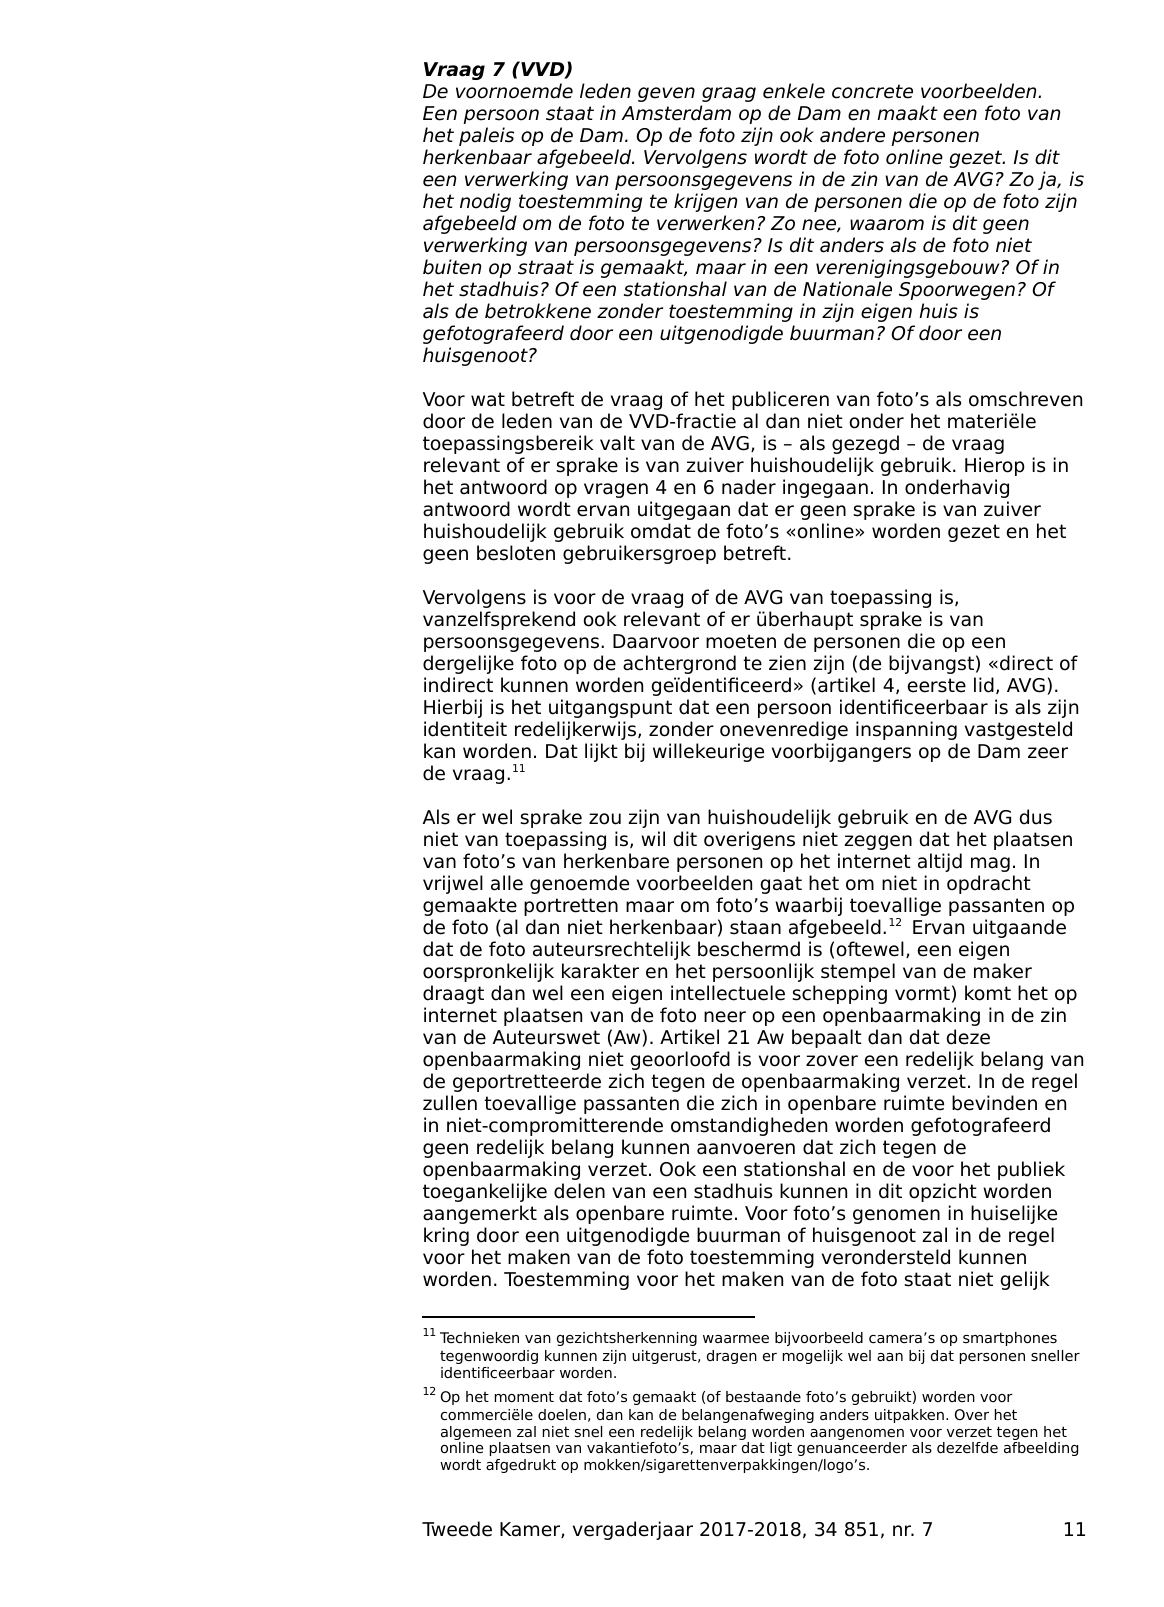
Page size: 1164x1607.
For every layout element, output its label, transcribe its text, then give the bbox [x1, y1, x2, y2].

text Als er wel sprake zou zijn van huishoudelijk gebruik en de AVG dus niet van toepassing is, wil dit overigens niet zeggen dat het plaatsen van foto’s van herkenbare personen op het internet altijd mag. In vrijwel alle genoemde voorbeelden gaat het om niet in opdracht gemaakte portretten maar om foto’s waarbij toevallige passanten op de foto (al dan niet herkenbaar) staan afgebeeld. Ervan uitgaande dat de foto auteursrechtelijk beschermd is (oftewel, een eigen oorspronkelijk karakter en het persoonlijk stempel van de maker draagt dan wel een eigen intellectuele schepping vormt) komt het op internet plaatsen van de foto neer op een openbaarmaking in de zin van de Auteurswet (Aw). Artikel 21 Aw bepaalt dan dat deze openbaarmaking niet geoorloofd is voor zover een redelijk belang van de geportretteerde zich tegen de openbaarmaking verzet. In de regel zullen toevallige passanten die zich in openbare ruimte bevinden en in niet-compromitterende omstandigheden worden gefotografeerd geen redelijk belang kunnen aanvoeren dat zich tegen de openbaarmaking verzet. Ook een stationshal en de voor het publiek toegankelijke delen van een stadhuis kunnen in dit opzicht worden aangemerkt als openbare ruimte. Voor foto’s genomen in huiselijke kring door een uitgenodigde buurman of huisgenoot zal in de regel voor het maken van de foto toestemming verondersteld kunnen worden. Toestemming voor het maken van de foto staat niet gelijk [422, 807, 1087, 1291]
text Vervolgens is voor de vraag of de AVG van toepassing is, vanzelfsprekend ook relevant of er überhaupt sprake is van persoonsgegevens. Daarvoor moeten de personen die op een dergelijke foto op de achtergrond te zien zijn (de bijvangst) «direct of indirect kunnen worden geïdentificeerd» (artikel 4, eerste lid, AVG). Hierbij is het uitgangspunt dat een persoon identificeerbaar is als zijn identiteit redelijkerwijs, zonder onevenredige inspanning vastgesteld kan worden. Dat lijkt bij willekeurige voorbijgangers op de Dam zeer de vraag. [422, 587, 1087, 785]
text Voor wat betreft de vraag of het publiceren van foto’s als omschreven door de leden van de VVD-fractie al dan niet onder het materiële toepassingsbereik valt van de AVG, is – als gezegd – de vraag relevant of er sprake is van zuiver huishoudelijk gebruik. Hierop is in het antwoord op vragen 4 en 6 nader ingegaan. In onderhavig antwoord wordt ervan uitgegaan dat er geen sprake is van zuiver huishoudelijk gebruik omdat de foto’s «online» worden gezet en het geen besloten gebruikersgroep betreft. [422, 389, 1087, 565]
text Op het moment dat foto’s gemaakt (of bestaande foto’s gebruikt) worden voor commerciële doelen, dan kan de belangenafweging anders uitpakken. Over het algemeen zal niet snel een redelijk belang worden aangenomen voor verzet tegen het online plaatsen van vakantiefoto’s, maar dat ligt genuanceerder als dezelfde afbeelding wordt afgedrukt op mokken/sigarettenverpakkingen/logo’s. [422, 1385, 1087, 1474]
text De voornoemde leden geven graag enkele concrete voorbeelden. Een persoon staat in Amsterdam op de Dam en maakt een foto van het paleis op de Dam. Op de foto zijn ook andere personen herkenbaar afgebeeld. Vervolgens wordt de foto online gezet. Is dit een verwerking van persoonsgegevens in de zin van de AVG? Zo ja, is het nodig toestemming te krijgen van de personen die op de foto zijn afgebeeld om de foto te verwerken? Zo nee, waarom is dit geen verwerking van persoonsgegevens? Is dit anders als de foto niet buiten op straat is gemaakt, maar in een verenigingsgebouw? Of in het stadhuis? Of een stationshal van de Nationale Spoorwegen? Of als de betrokkene zonder toestemming in zijn eigen huis is gefotografeerd door een uitgenodigde buurman? Of door een huisgenoot? [422, 81, 1087, 367]
text Technieken van gezichtsherkenning waarmee bijvoorbeeld camera’s op smartphones tegenwoordig kunnen zijn uitgerust, dragen er mogelijk wel aan bij dat personen sneller identificeerbaar worden. [422, 1326, 1087, 1382]
text Vraag 7 (VVD) [422, 59, 1087, 81]
